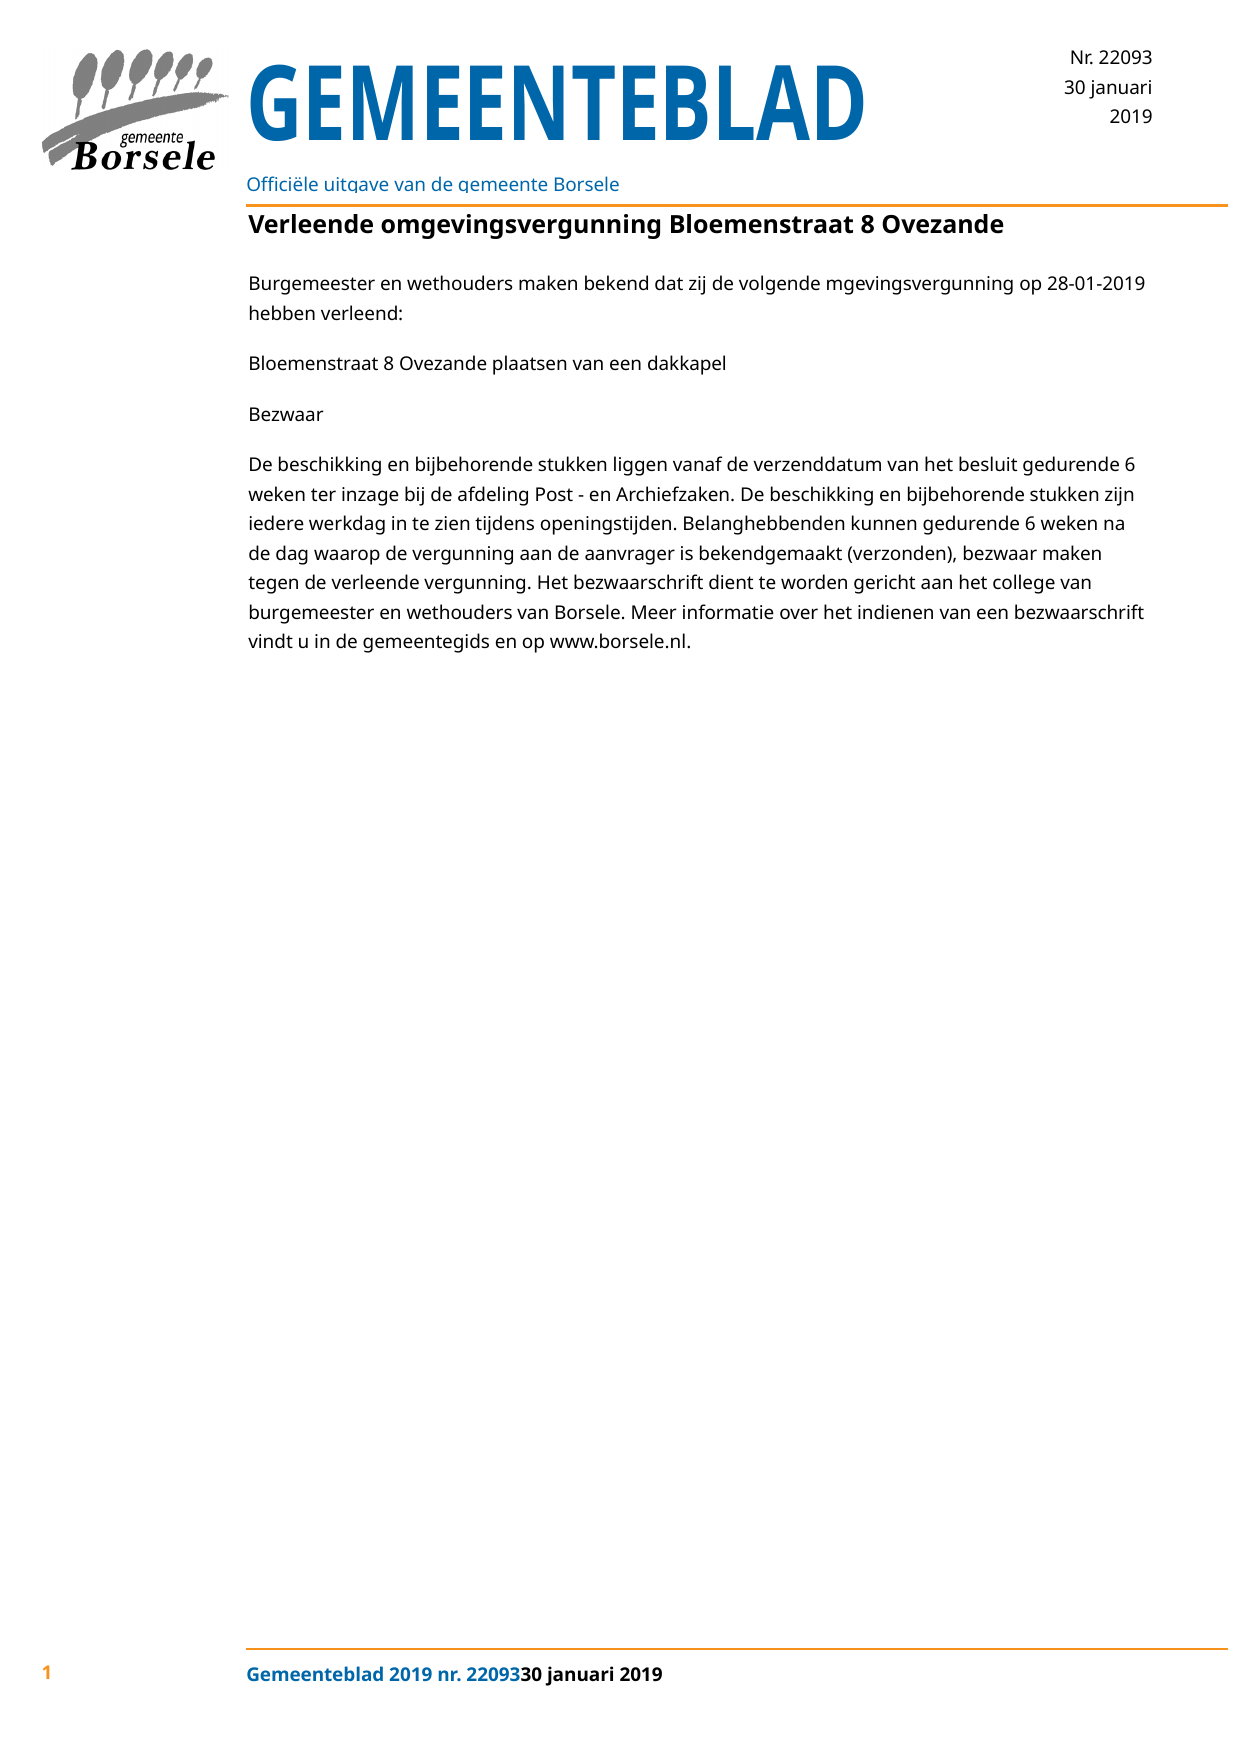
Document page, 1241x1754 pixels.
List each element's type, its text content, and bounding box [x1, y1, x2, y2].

text Bezwaar [248, 401, 1152, 426]
text Burgemeester en wethouders maken bekend dat zij de volgende mgevingsvergunning op 28-01-2019 hebben verleend: [248, 270, 1152, 326]
text Bloemenstraat 8 Ovezande plaatsen van een dakkapel [248, 350, 1152, 376]
text De beschikking en bijbehorende stukken liggen vanaf de verzenddatum van het besluit gedurende 6 weken ter inzage bij de afdeling Post - en Archiefzaken. De beschikking en bijbehorende stukken zijn iedere werkdag in te zien tijdens openingstijden. Belanghebbenden kunnen gedurende 6 weken na de dag waarop de vergunning aan de aanvrager is bekendgemaakt (verzonden), bezwaar maken tegen de verleende vergunning. Het bezwaarschrift dient te worden gericht aan het college van burgemeester en wethouders van Borsele. Meer informatie over het indienen van een bezwaarschrift vindt u in de gemeentegids en op www.borsele.nl. [248, 451, 1152, 654]
text Verleende omgevingsvergunning Bloemenstraat 8 Ovezande [248, 207, 1152, 241]
picture [41, 47, 231, 172]
